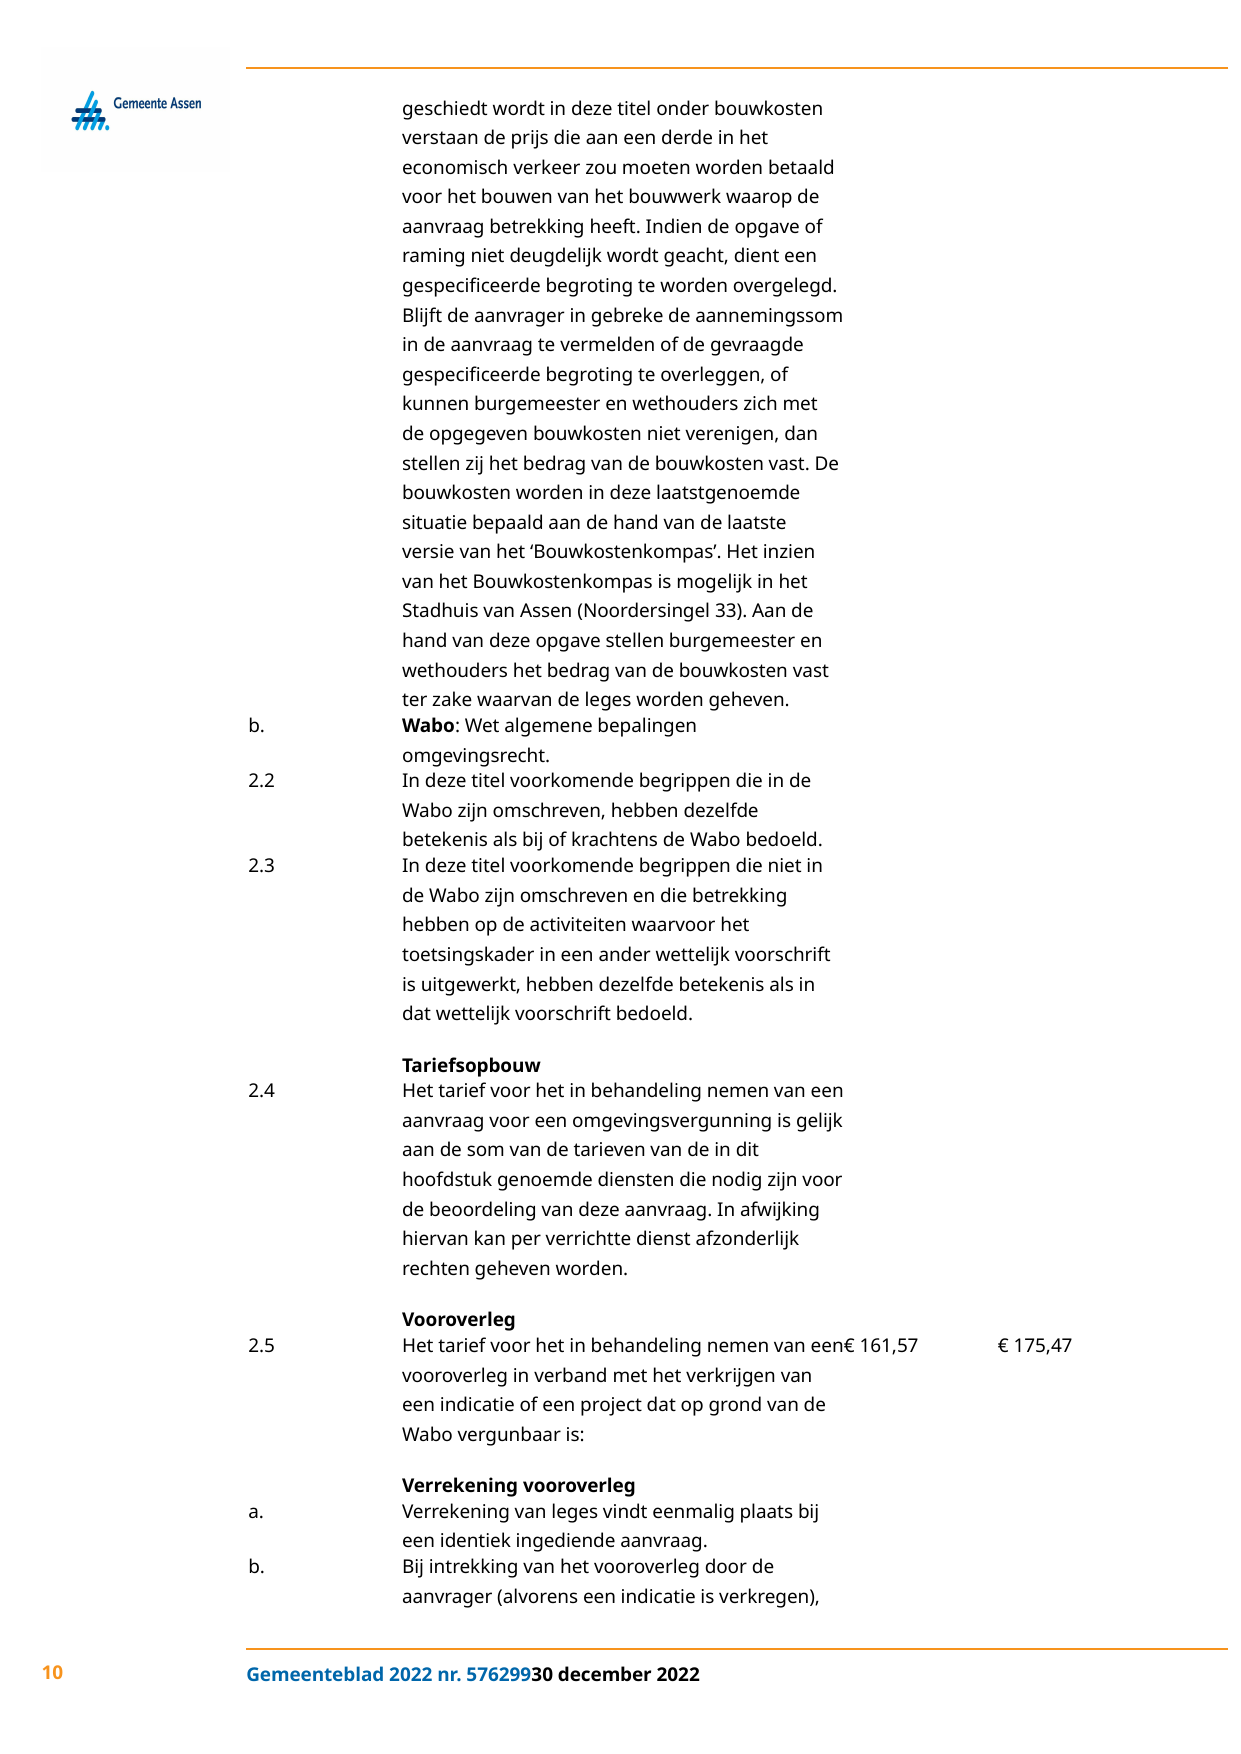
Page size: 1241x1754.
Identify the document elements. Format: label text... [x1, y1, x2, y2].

table_cell geschiedt wordt in deze titel onder bouwkosten verstaan de prijs die aan een derde in het economisch verkeer zou moeten worden betaald voor het bouwen van het bouwwerk waarop de aanvraag betrekking heeft. Indien de opgave of raming niet deugdelijk wordt geacht, dient een gespecificeerde begroting te worden overgelegd. Blijft de aanvrager in gebreke de aannemingssom in de aanvraag te vermelden of de gevraagde gespecificeerde begroting te overleggen, of kunnen burgemeester en wethouders zich met de opgegeven bouwkosten niet verenigen, dan stellen zij het bedrag van de bouwkosten vast. De bouwkosten worden in deze laatstgenoemde situatie bepaald aan de hand van de laatste versie van het ‘Bouwkostenkompas’. Het inzien van het Bouwkostenkompas is mogelijk in het Stadhuis van Assen (Noordersingel 33). Aan de hand van deze opgave stellen burgemeester en wethouders het bedrag van de bouwkosten vast ter zake waarvan de leges worden geheven. [402, 95, 844, 712]
table_cell [998, 853, 1152, 1026]
table_cell [844, 1473, 998, 1498]
table_cell 2.3 [248, 853, 402, 1026]
table_cell b. [248, 712, 402, 767]
table_cell In deze titel voorkomende begrippen die in de Wabo zijn omschreven, hebben dezelfde betekenis als bij of krachtens de Wabo bedoeld. [402, 768, 844, 852]
table_cell [248, 1447, 402, 1472]
table_cell Bij intrekking van het vooroverleg door de aanvrager (alvorens een indicatie is verkregen), [402, 1554, 844, 1609]
table_cell [844, 1281, 998, 1306]
table_cell [248, 95, 402, 712]
table_cell [998, 1306, 1152, 1332]
table_cell [844, 1306, 998, 1332]
table_cell 2.5 [248, 1332, 402, 1447]
table_cell 2.4 [248, 1078, 402, 1281]
table_cell Verrekening vooroverleg [402, 1473, 844, 1498]
table_cell [998, 1052, 1152, 1077]
table_cell [998, 95, 1152, 712]
table_cell In deze titel voorkomende begrippen die niet in de Wabo zijn omschreven en die betrekking hebben op de activiteiten waarvoor het toetsingskader in een ander wettelijk voorschrift is uitgewerkt, hebben dezelfde betekenis als in dat wettelijk voorschrift bedoeld. [402, 853, 844, 1026]
table_cell [998, 1447, 1152, 1472]
table_cell [844, 95, 998, 712]
table_cell b. [248, 1554, 402, 1609]
table_cell [248, 1026, 402, 1052]
table_cell 2.2 [248, 768, 402, 852]
table_cell € 175,47 [998, 1332, 1152, 1447]
table_cell [844, 768, 998, 852]
table_cell [998, 1473, 1152, 1498]
table_cell [402, 1026, 844, 1052]
table_cell [998, 1498, 1152, 1553]
table_cell Wabo: Wet algemene bepalingen omgevingsrecht. [402, 712, 844, 767]
table_cell [998, 1554, 1152, 1609]
table_cell [402, 1447, 844, 1472]
table_cell [844, 1026, 998, 1052]
table_cell [844, 1498, 998, 1553]
table_cell [844, 853, 998, 1026]
table_cell Tariefsopbouw [402, 1052, 844, 1077]
table_cell [998, 1078, 1152, 1281]
table_cell [844, 712, 998, 767]
table_cell [998, 1026, 1152, 1052]
table_cell [248, 1306, 402, 1332]
table_cell Het tarief voor het in behandeling nemen van een aanvraag voor een omgevingsvergunning is gelijk aan de som van de tarieven van de in dit hoofdstuk genoemde diensten die nodig zijn voor de beoordeling van deze aanvraag. In afwijking hiervan kan per verrichtte dienst afzonderlijk rechten geheven worden. [402, 1078, 844, 1281]
table_cell [248, 1281, 402, 1306]
table_cell a. [248, 1498, 402, 1553]
table_cell [844, 1447, 998, 1472]
table_cell Verrekening van leges vindt eenmalig plaats bij een identiek ingediende aanvraag. [402, 1498, 844, 1553]
table_cell [402, 1281, 844, 1306]
table_cell [248, 1052, 402, 1077]
table_cell [998, 1281, 1152, 1306]
table_cell Het tarief voor het in behandeling nemen van een vooroverleg in verband met het verkrijgen van een indicatie of een project dat op grond van de Wabo vergunbaar is: [402, 1332, 844, 1447]
table_cell Vooroverleg [402, 1306, 844, 1332]
table_cell € 161,57 [844, 1332, 998, 1447]
table_cell [248, 1473, 402, 1498]
table_cell [998, 712, 1152, 767]
table_cell [844, 1078, 998, 1281]
table_cell [844, 1052, 998, 1077]
picture [41, 47, 231, 172]
table_cell [998, 768, 1152, 852]
table_cell [844, 1554, 998, 1609]
